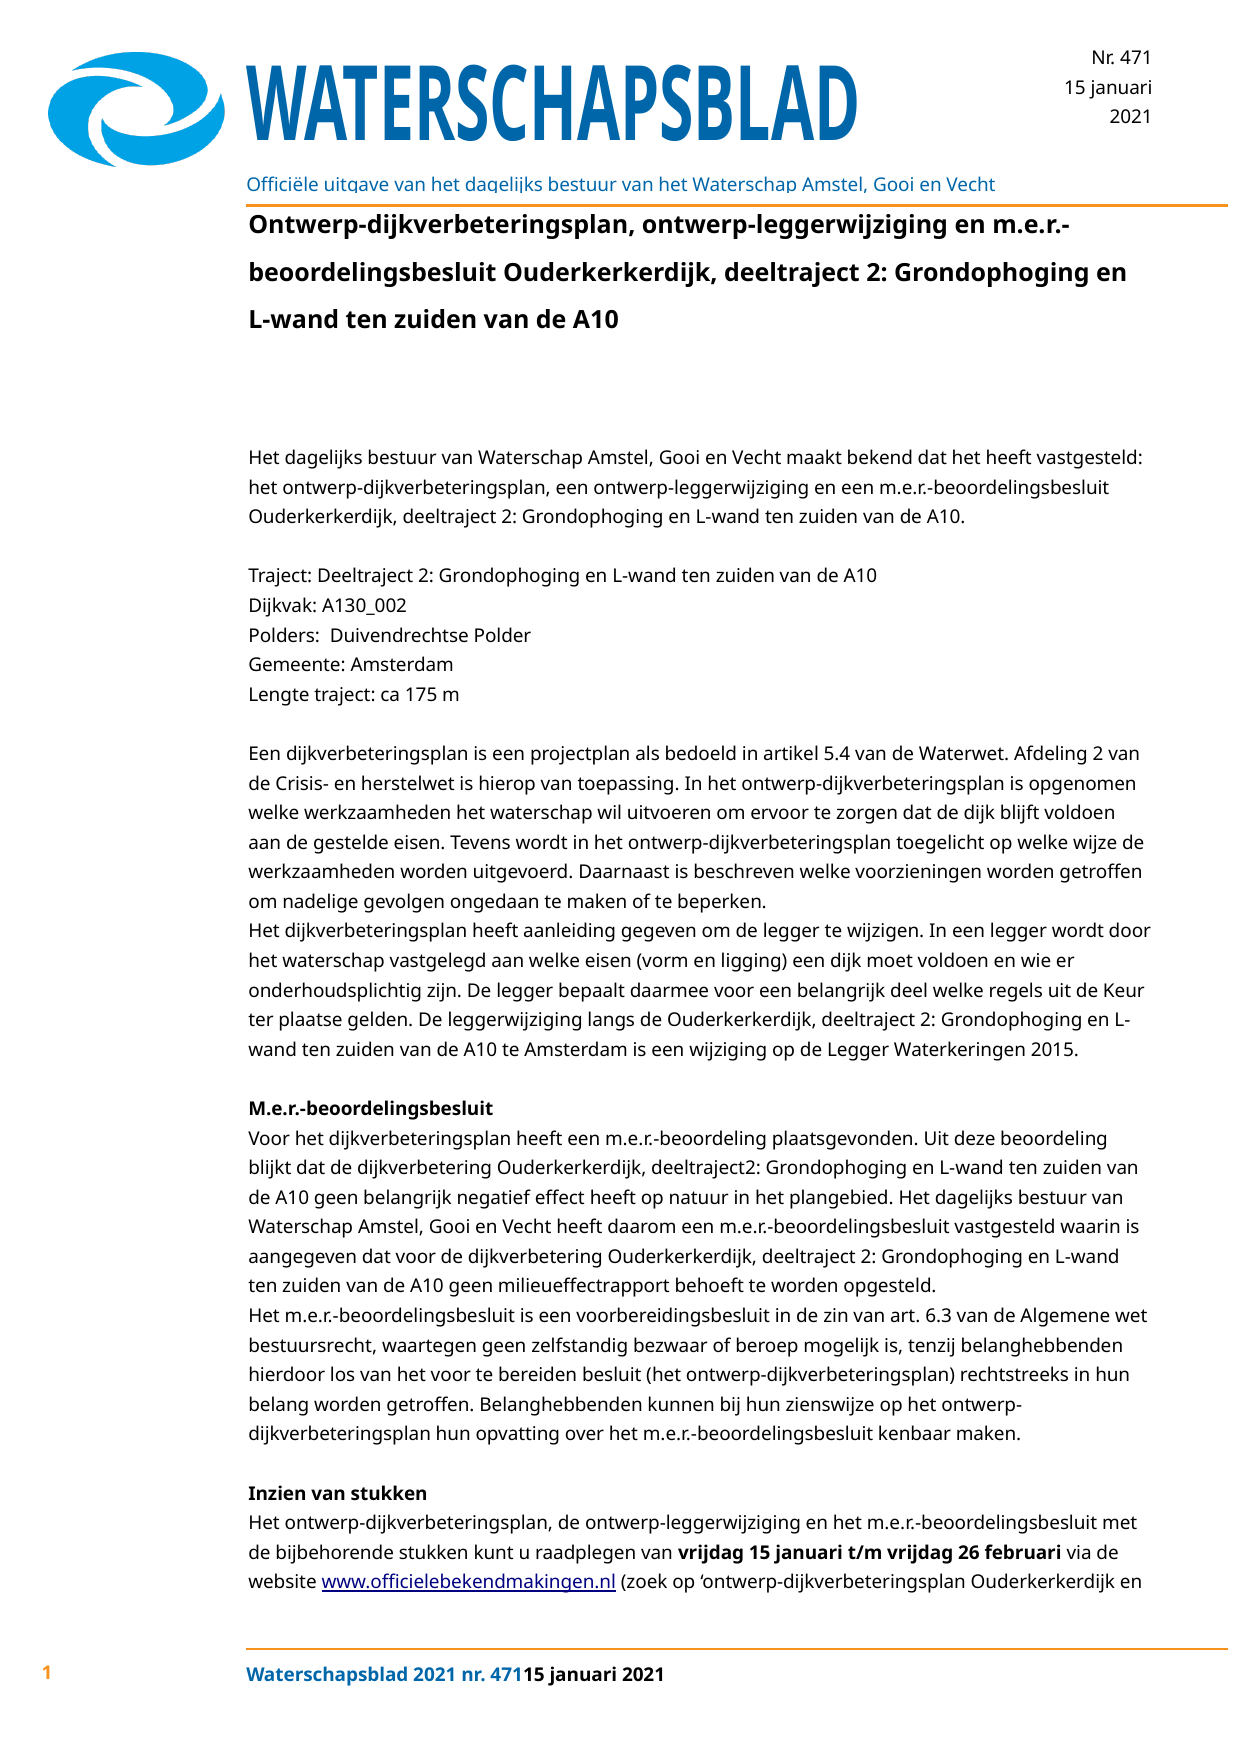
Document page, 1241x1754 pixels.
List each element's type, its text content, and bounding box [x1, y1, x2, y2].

text Inzien van stukken [248, 1480, 1152, 1506]
text Het dijkverbeteringsplan heeft aanleiding gegeven om de legger te wijzigen. In een legger wordt door het waterschap vastgelegd aan welke eisen (vorm en ligging) een dijk moet voldoen en wie er onderhoudsplichtig zijn. De legger bepaalt daarmee voor een belangrijk deel welke regels uit de Keur ter plaatse gelden. De leggerwijziging langs de Ouderkerkerdijk, deeltraject 2: Grondophoging en L-wand ten zuiden van de A10 te Amsterdam is een wijziging op de Legger Waterkeringen 2015. [248, 918, 1152, 1062]
text Polders: Duivendrechtse Polder [248, 622, 1152, 648]
text M.e.r.-beoordelingsbesluit [248, 1095, 1152, 1121]
text Het ontwerp-dijkverbeteringsplan, de ontwerp-leggerwijziging en het m.e.r.-beoordelingsbesluit met de bijbehorende stukken kunt u raadplegen van vrijdag 15 januari t/m vrijdag 26 februari via de website www.officielebekendmakingen.nl (zoek op ‘ontwerp-dijkverbeteringsplan Ouderkerkerdijk en [248, 1509, 1152, 1594]
text Gemeente: Amsterdam [248, 651, 1152, 677]
text Dijkvak: A130_002 [248, 592, 1152, 618]
text Het dagelijks bestuur van Waterschap Amstel, Gooi en Vecht maakt bekend dat het heeft vastgesteld: het ontwerp-dijkverbeteringsplan, een ontwerp-leggerwijziging en een m.e.r.-beoordelingsbesluit Ouderkerkerdijk, deeltraject 2: Grondophoging en L-wand ten zuiden van de A10. [248, 444, 1152, 529]
text Traject: Deeltraject 2: Grondophoging en L-wand ten zuiden van de A10 [248, 563, 1152, 588]
picture [41, 47, 231, 172]
text Voor het dijkverbeteringsplan heeft een m.e.r.-beoordeling plaatsgevonden. Uit deze beoordeling blijkt dat de dijkverbetering Ouderkerkerdijk, deeltraject2: Grondophoging en L-wand ten zuiden van de A10 geen belangrijk negatief effect heeft op natuur in het plangebied. Het dagelijks bestuur van Waterschap Amstel, Gooi en Vecht heeft daarom een m.e.r.-beoordelingsbesluit vastgesteld waarin is aangegeven dat voor de dijkverbetering Ouderkerkerdijk, deeltraject 2: Grondophoging en L-wand ten zuiden van de A10 geen milieueffectrapport behoeft te worden opgesteld. [248, 1125, 1152, 1298]
text Lengte traject: ca 175 m [248, 681, 1152, 707]
text Het m.e.r.-beoordelingsbesluit is een voorbereidingsbesluit in de zin van art. 6.3 van de Algemene wet bestuursrecht, waartegen geen zelfstandig bezwaar of beroep mogelijk is, tenzij belanghebbenden hierdoor los van het voor te bereiden besluit (het ontwerp-dijkverbeteringsplan) rechtstreeks in hun belang worden getroffen. Belanghebbenden kunnen bij hun zienswijze op het ontwerp-dijkverbeteringsplan hun opvatting over het m.e.r.-beoordelingsbesluit kenbaar maken. [248, 1302, 1152, 1446]
text Ontwerp-dijkverbeteringsplan, ontwerp-leggerwijziging en m.e.r.-beoordelingsbesluit Ouderkerkerdijk, deeltraject 2: Grondophoging en L-wand ten zuiden van de A10 [248, 207, 1152, 336]
text Een dijkverbeteringsplan is een projectplan als bedoeld in artikel 5.4 van de Waterwet. Afdeling 2 van de Crisis- en herstelwet is hierop van toepassing. In het ontwerp-dijkverbeteringsplan is opgenomen welke werkzaamheden het waterschap wil uitvoeren om ervoor te zorgen dat de dijk blijft voldoen aan de gestelde eisen. Tevens wordt in het ontwerp-dijkverbeteringsplan toegelicht op welke wijze de werkzaamheden worden uitgevoerd. Daarnaast is beschreven welke voorzieningen worden getroffen om nadelige gevolgen ongedaan te maken of te beperken. [248, 740, 1152, 914]
